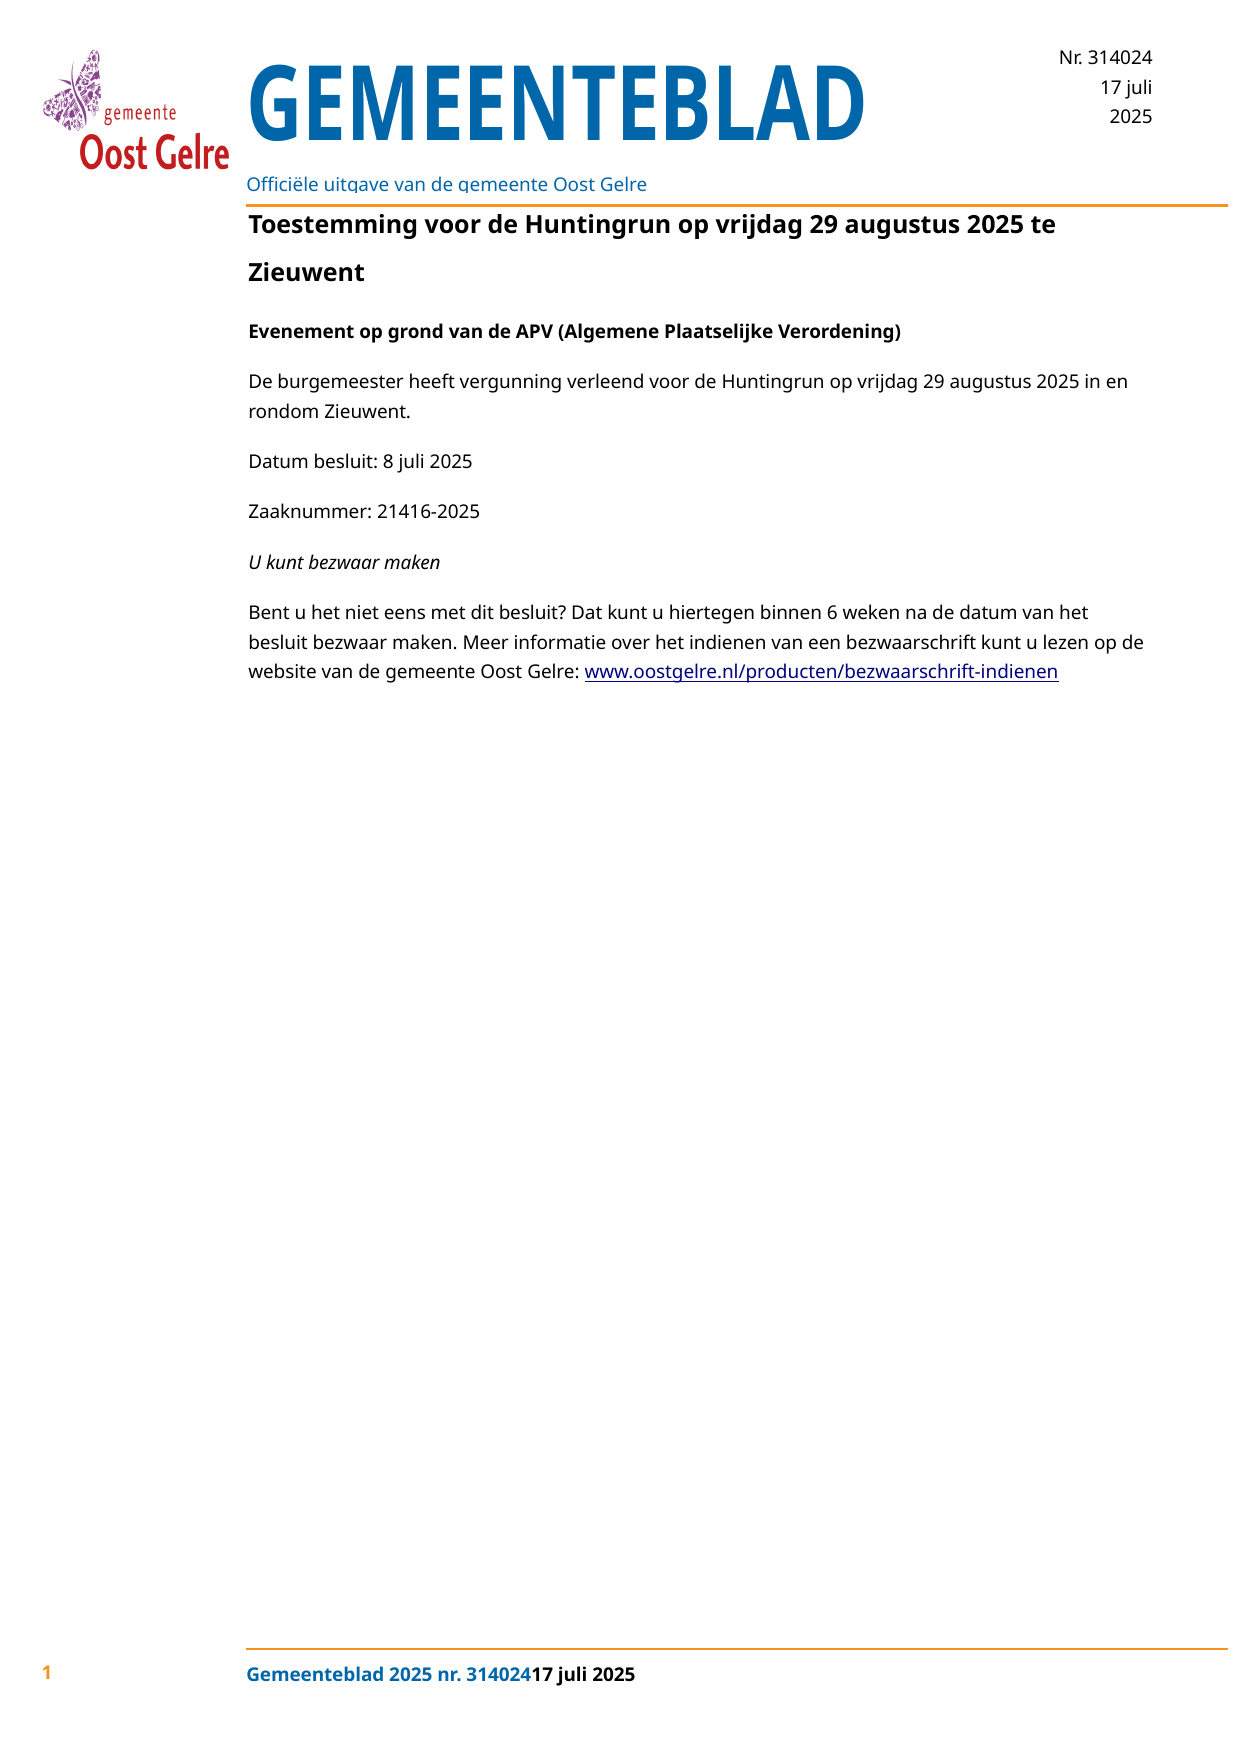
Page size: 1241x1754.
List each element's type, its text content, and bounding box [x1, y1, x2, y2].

text Zaaknummer: 21416-2025 [248, 499, 1152, 524]
text Evenement op grond van de APV (Algemene Plaatselijke Verordening) [248, 318, 1152, 344]
text Datum besluit: 8 juli 2025 [248, 448, 1152, 474]
picture [41, 47, 231, 172]
text U kunt bezwaar maken [248, 549, 1152, 575]
text De burgemeester heeft vergunning verleend voor de Huntingrun op vrijdag 29 augustus 2025 in en rondom Zieuwent. [248, 368, 1152, 424]
text Toestemming voor de Huntingrun op vrijdag 29 augustus 2025 te Zieuwent [248, 207, 1152, 288]
text Bent u het niet eens met dit besluit? Dat kunt u hiertegen binnen 6 weken na de datum van het besluit bezwaar maken. Meer informatie over het indienen van een bezwaarschrift kunt u lezen op de website van de gemeente Oost Gelre: www.oostgelre.nl/producten/bezwaarschrift-indienen [248, 599, 1152, 684]
